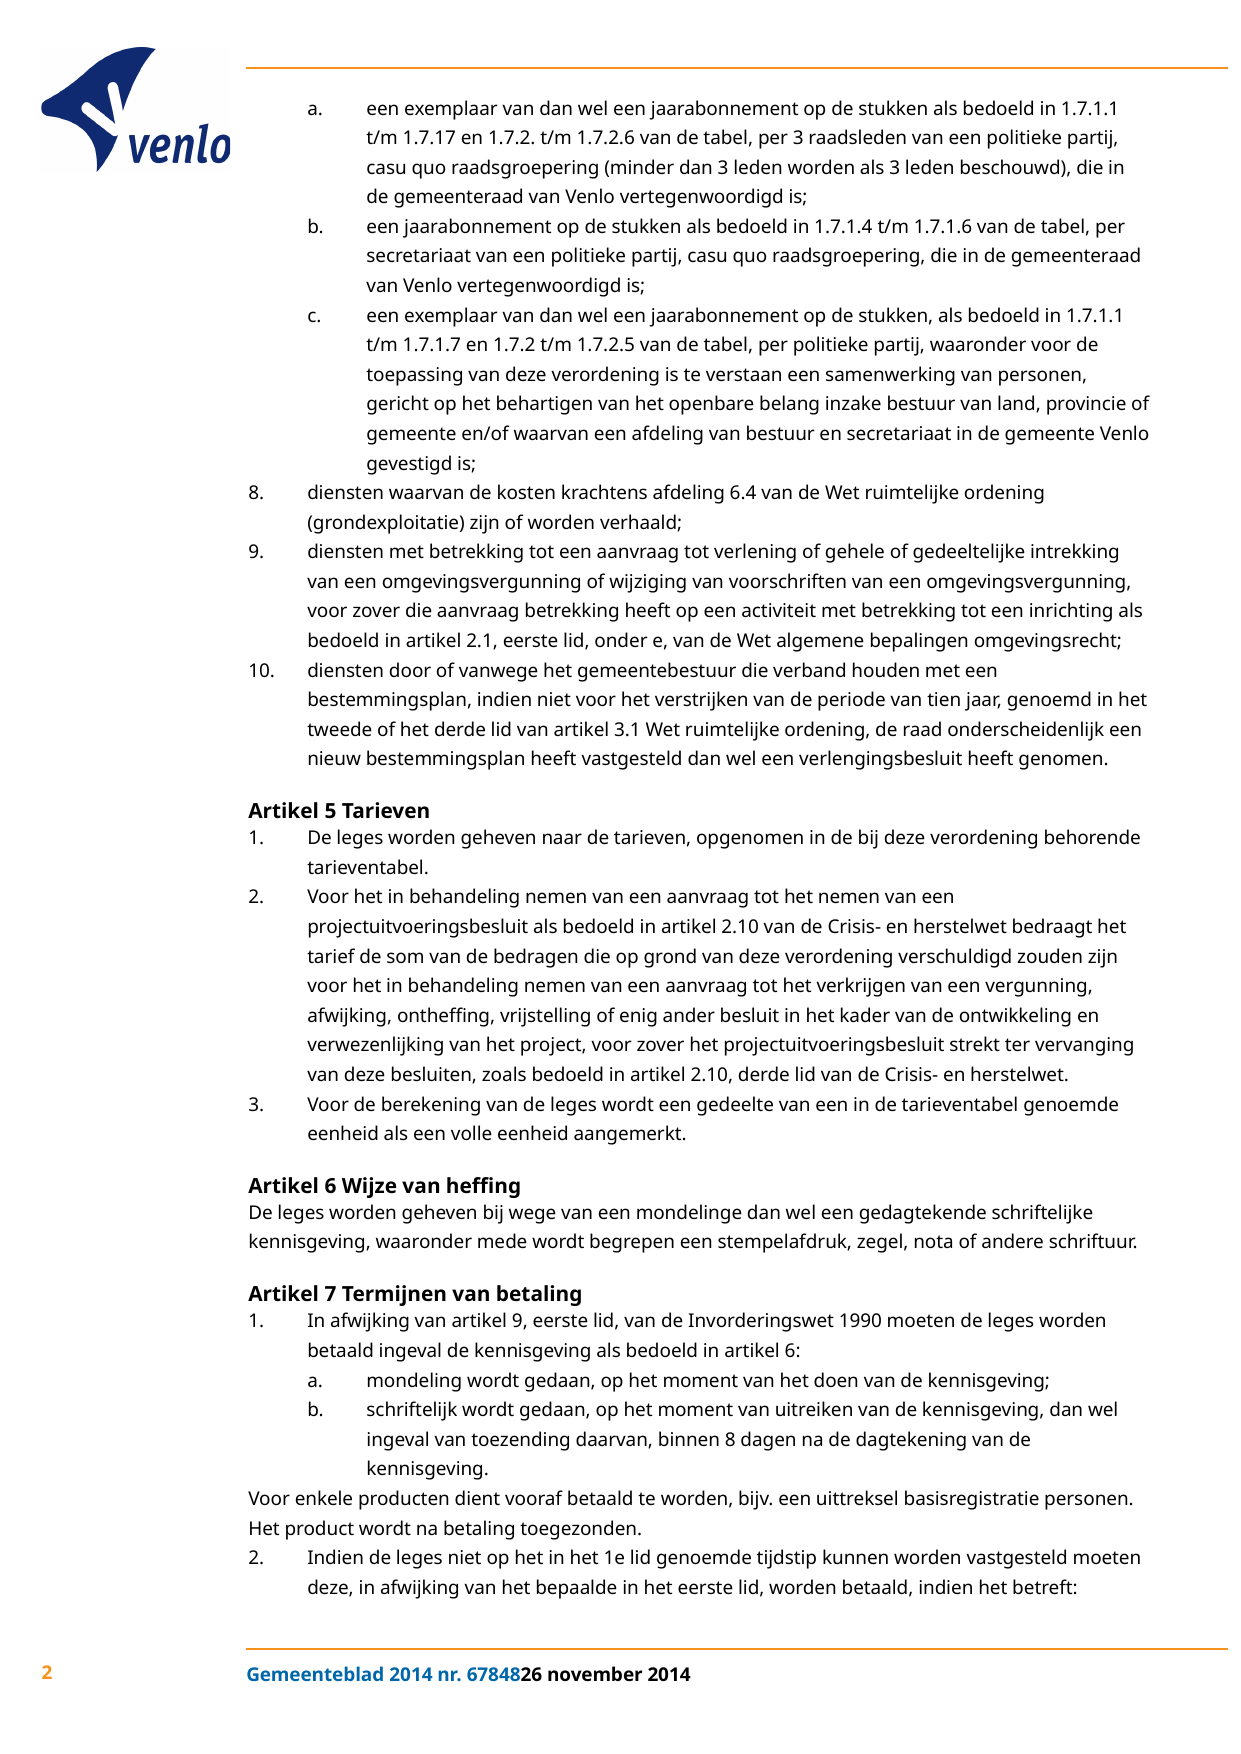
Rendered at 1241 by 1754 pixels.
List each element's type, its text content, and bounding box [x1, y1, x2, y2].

text De leges worden geheven bij wege van een mondelinge dan wel een gedagtekende schriftelijke kennisgeving, waaronder mede wordt begrepen een stempelafdruk, zegel, nota of andere schriftuur. [248, 1199, 1152, 1254]
list diensten waarvan de kosten krachtens afdeling 6.4 van de Wet ruimtelijke ordening (grondexploitatie) zijn of worden verhaald; [248, 479, 1152, 535]
text Artikel 5 Tarieven [248, 796, 1152, 824]
list diensten door of vanwege het gemeentebestuur die verband houden met een bestemmingsplan, indien niet voor het verstrijken van de periode van tien jaar, genoemd in het tweede of het derde lid van artikel 3.1 Wet ruimtelijke ordening, de raad onderscheidenlijk een nieuw bestemmingsplan heeft vastgesteld dan wel een verlengingsbesluit heeft genomen. [248, 657, 1152, 771]
text Artikel 7 Termijnen van betaling [248, 1279, 1152, 1308]
list diensten met betrekking tot een aanvraag tot verlening of gehele of gedeeltelijke intrekking van een omgevingsvergunning of wijziging van voorschriften van een omgevingsvergunning, voor zover die aanvraag betrekking heeft op een activiteit met betrekking tot een inrichting als bedoeld in artikel 2.1, eerste lid, onder e, van de Wet algemene bepalingen omgevingsrecht; [248, 538, 1152, 653]
list In afwijking van artikel 9, eerste lid, van de Invorderingswet 1990 moeten de leges worden betaald ingeval de kennisgeving als bedoeld in artikel 6: [248, 1308, 1152, 1363]
list De leges worden geheven naar de tarieven, opgenomen in de bij deze verordening behorende tarieventabel. [248, 824, 1152, 880]
list een jaarabonnement op de stukken als bedoeld in 1.7.1.4 t/m 1.7.1.6 van de tabel, per secretariaat van een politieke partij, casu quo raadsgroepering, die in de gemeenteraad van Venlo vertegenwoordigd is; [307, 213, 1152, 298]
list mondeling wordt gedaan, op het moment van het doen van de kennisgeving; [307, 1367, 1152, 1392]
list een exemplaar van dan wel een jaarabonnement op de stukken, als bedoeld in 1.7.1.1 t/m 1.7.1.7 en 1.7.2 t/m 1.7.2.5 van de tabel, per politieke partij, waaronder voor de toepassing van deze verordening is te verstaan een samenwerking van personen, gericht op het behartigen van het openbare belang inzake bestuur van land, provincie of gemeente en/of waarvan een afdeling van bestuur en secretariaat in de gemeente Venlo gevestigd is; [307, 302, 1152, 476]
text Voor enkele producten dient vooraf betaald te worden, bijv. een uittreksel basisregistratie personen. Het product wordt na betaling toegezonden. [248, 1485, 1152, 1540]
list Indien de leges niet op het in het 1e lid genoemde tijdstip kunnen worden vastgesteld moeten deze, in afwijking van het bepaalde in het eerste lid, worden betaald, indien het betreft: [248, 1544, 1152, 1599]
list een exemplaar van dan wel een jaarabonnement op de stukken als bedoeld in 1.7.1.1 t/m 1.7.17 en 1.7.2. t/m 1.7.2.6 van de tabel, per 3 raadsleden van een politieke partij, casu quo raadsgroepering (minder dan 3 leden worden als 3 leden beschouwd), die in de gemeenteraad van Venlo vertegenwoordigd is; [307, 95, 1152, 209]
picture [41, 47, 231, 172]
list Voor het in behandeling nemen van een aanvraag tot het nemen van een projectuitvoeringsbesluit als bedoeld in artikel 2.10 van de Crisis- en herstelwet bedraagt het tarief de som van de bedragen die op grond van deze verordening verschuldigd zouden zijn voor het in behandeling nemen van een aanvraag tot het verkrijgen van een vergunning, afwijking, ontheffing, vrijstelling of enig ander besluit in het kader van de ontwikkeling en verwezenlijking van het project, voor zover het projectuitvoeringsbesluit strekt ter vervanging van deze besluiten, zoals bedoeld in artikel 2.10, derde lid van de Crisis- en herstelwet. [248, 884, 1152, 1087]
list Voor de berekening van de leges wordt een gedeelte van een in de tarieventabel genoemde eenheid als een volle eenheid aangemerkt. [248, 1091, 1152, 1146]
text Artikel 6 Wijze van heffing [248, 1171, 1152, 1199]
list schriftelijk wordt gedaan, op het moment van uitreiken van de kennisgeving, dan wel ingeval van toezending daarvan, binnen 8 dagen na de dagtekening van de kennisgeving. [307, 1396, 1152, 1481]
